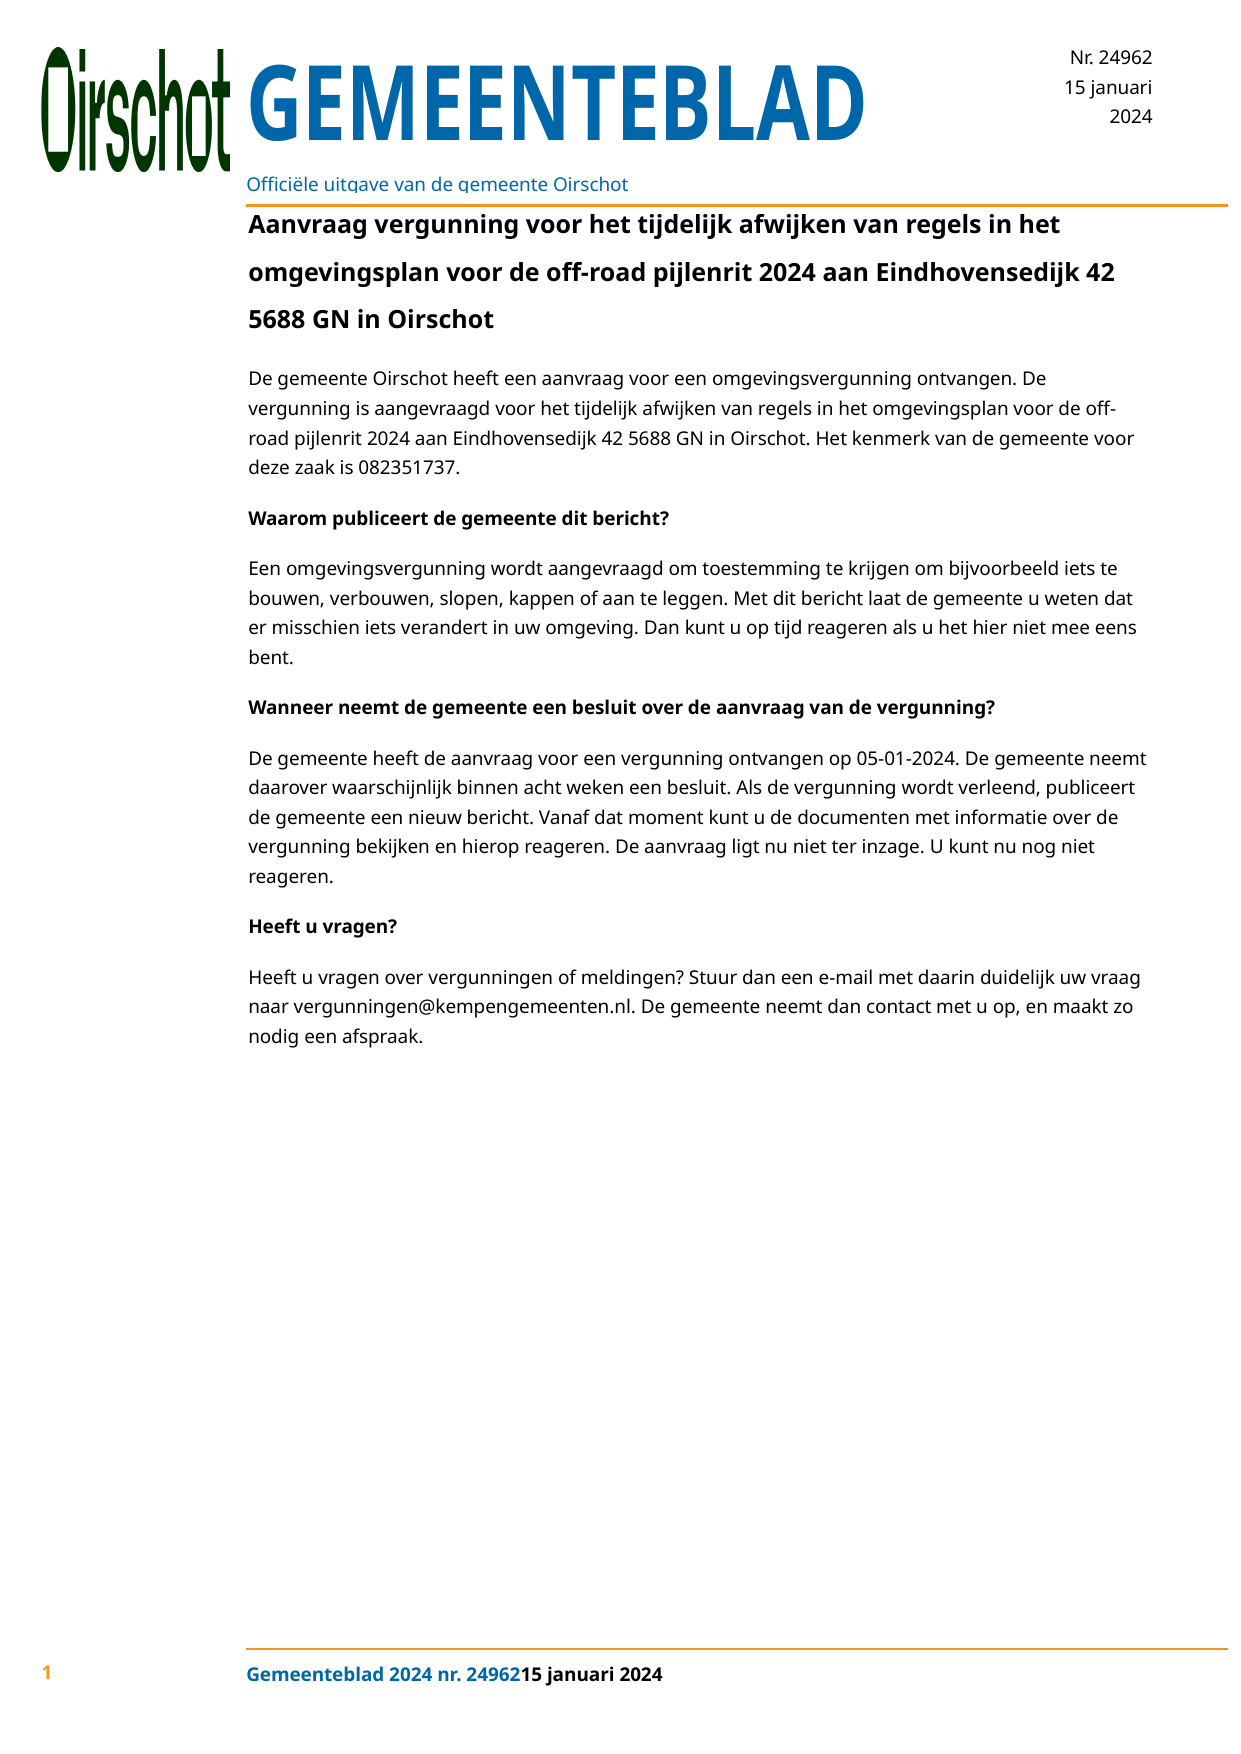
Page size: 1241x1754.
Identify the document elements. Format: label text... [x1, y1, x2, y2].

text Wanneer neemt de gemeente een besluit over de aanvraag van de vergunning? [248, 694, 1152, 720]
text De gemeente Oirschot heeft een aanvraag voor een omgevingsvergunning ontvangen. De vergunning is aangevraagd voor het tijdelijk afwijken van regels in het omgevingsplan voor de off-road pijlenrit 2024 aan Eindhovensedijk 42 5688 GN in Oirschot. Het kenmerk van de gemeente voor deze zaak is 082351737. [248, 366, 1152, 480]
text Heeft u vragen? [248, 913, 1152, 939]
text Een omgevingsvergunning wordt aangevraagd om toestemming te krijgen om bijvoorbeeld iets te bouwen, verbouwen, slopen, kappen of aan te leggen. Met dit bericht laat de gemeente u weten dat er misschien iets verandert in uw omgeving. Dan kunt u op tijd reageren als u het hier niet mee eens bent. [248, 555, 1152, 669]
text De gemeente heeft de aanvraag voor een vergunning ontvangen op 05-01-2024. De gemeente neemt daarover waarschijnlijk binnen acht weken een besluit. Als de vergunning wordt verleend, publiceert de gemeente een nieuw bericht. Vanaf dat moment kunt u de documenten met informatie over de vergunning bekijken en hierop reageren. De aanvraag ligt nu niet ter inzage. U kunt nu nog niet reageren. [248, 745, 1152, 889]
text Waarom publiceert de gemeente dit bericht? [248, 505, 1152, 530]
text Aanvraag vergunning voor het tijdelijk afwijken van regels in het omgevingsplan voor de off-road pijlenrit 2024 aan Eindhovensedijk 42 5688 GN in Oirschot [248, 207, 1152, 336]
picture [41, 47, 231, 172]
text Heeft u vragen over vergunningen of meldingen? Stuur dan een e-mail met daarin duidelijk uw vraag naar vergunningen@kempengemeenten.nl. De gemeente neemt dan contact met u op, en maakt zo nodig een afspraak. [248, 964, 1152, 1049]
